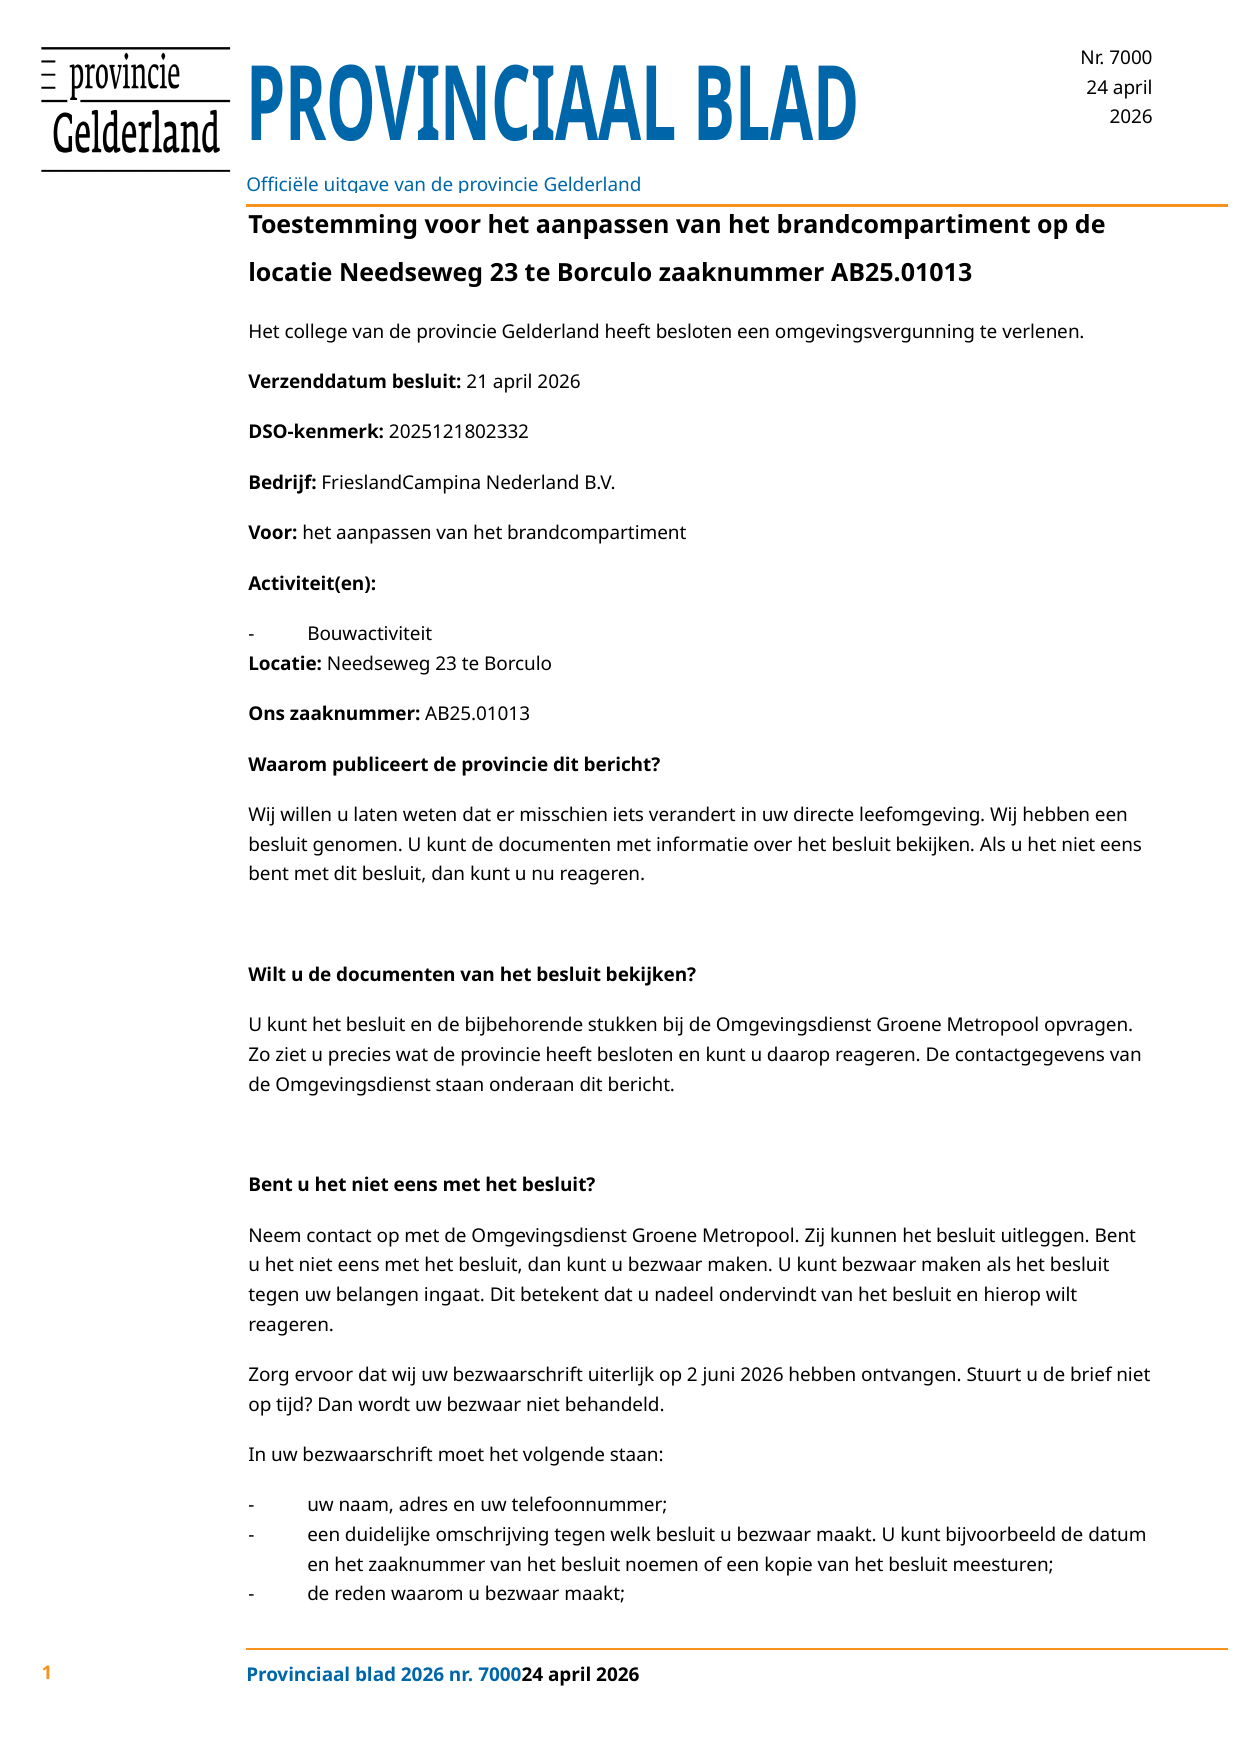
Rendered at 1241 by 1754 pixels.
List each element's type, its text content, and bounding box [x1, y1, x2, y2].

list uw naam, adres en uw telefoonnummer; [248, 1492, 1152, 1517]
list Bouwactiviteit [248, 620, 1152, 646]
text Voor: het aanpassen van het brandcompartiment [248, 519, 1152, 545]
text Wij willen u laten weten dat er misschien iets verandert in uw directe leefomgeving. Wij hebben een besluit genomen. U kunt de documenten met informatie over het besluit bekijken. Als u het niet eens bent met dit besluit, dan kunt u nu reageren. [248, 801, 1152, 886]
text Toestemming voor het aanpassen van het brandcompartiment op de locatie Needseweg 23 te Borculo zaaknummer AB25.01013 [248, 207, 1152, 288]
text Activiteit(en): [248, 570, 1152, 596]
list een duidelijke omschrijving tegen welk besluit u bezwaar maakt. U kunt bijvoorbeeld de datum en het zaaknummer van het besluit noemen of een kopie van het besluit meesturen; [248, 1521, 1152, 1577]
text Waarom publiceert de provincie dit bericht? [248, 751, 1152, 777]
text Verzenddatum besluit: 21 april 2026 [248, 368, 1152, 394]
picture [41, 47, 231, 172]
text In uw bezwaarschrift moet het volgende staan: [248, 1441, 1152, 1467]
text Ons zaaknummer: AB25.01013 [248, 700, 1152, 726]
text U kunt het besluit en de bijbehorende stukken bij de Omgevingsdienst Groene Metropool opvragen. Zo ziet u precies wat de provincie heeft besloten en kunt u daarop reageren. De contactgegevens van de Omgevingsdienst staan onderaan dit bericht. [248, 1012, 1152, 1097]
text Wilt u de documenten van het besluit bekijken? [248, 961, 1152, 987]
text DSO-kenmerk: 2025121802332 [248, 419, 1152, 444]
text Bent u het niet eens met het besluit? [248, 1172, 1152, 1197]
text Zorg ervoor dat wij uw bezwaarschrift uiterlijk op 2 juni 2026 hebben ontvangen. Stuurt u de brief niet op tijd? Dan wordt uw bezwaar niet behandeld. [248, 1361, 1152, 1417]
text Locatie: Needseweg 23 te Borculo [248, 650, 1152, 676]
text Bedrijf: FrieslandCampina Nederland B.V. [248, 469, 1152, 495]
list de reden waarom u bezwaar maakt; [248, 1580, 1152, 1606]
text Het college van de provincie Gelderland heeft besloten een omgevingsvergunning te verlenen. [248, 318, 1152, 344]
text Neem contact op met de Omgevingsdienst Groene Metropool. Zij kunnen het besluit uitleggen. Bent u het niet eens met het besluit, dan kunt u bezwaar maken. U kunt bezwaar maken als het besluit tegen uw belangen ingaat. Dit betekent dat u nadeel ondervindt van het besluit en hierop wilt reageren. [248, 1222, 1152, 1337]
